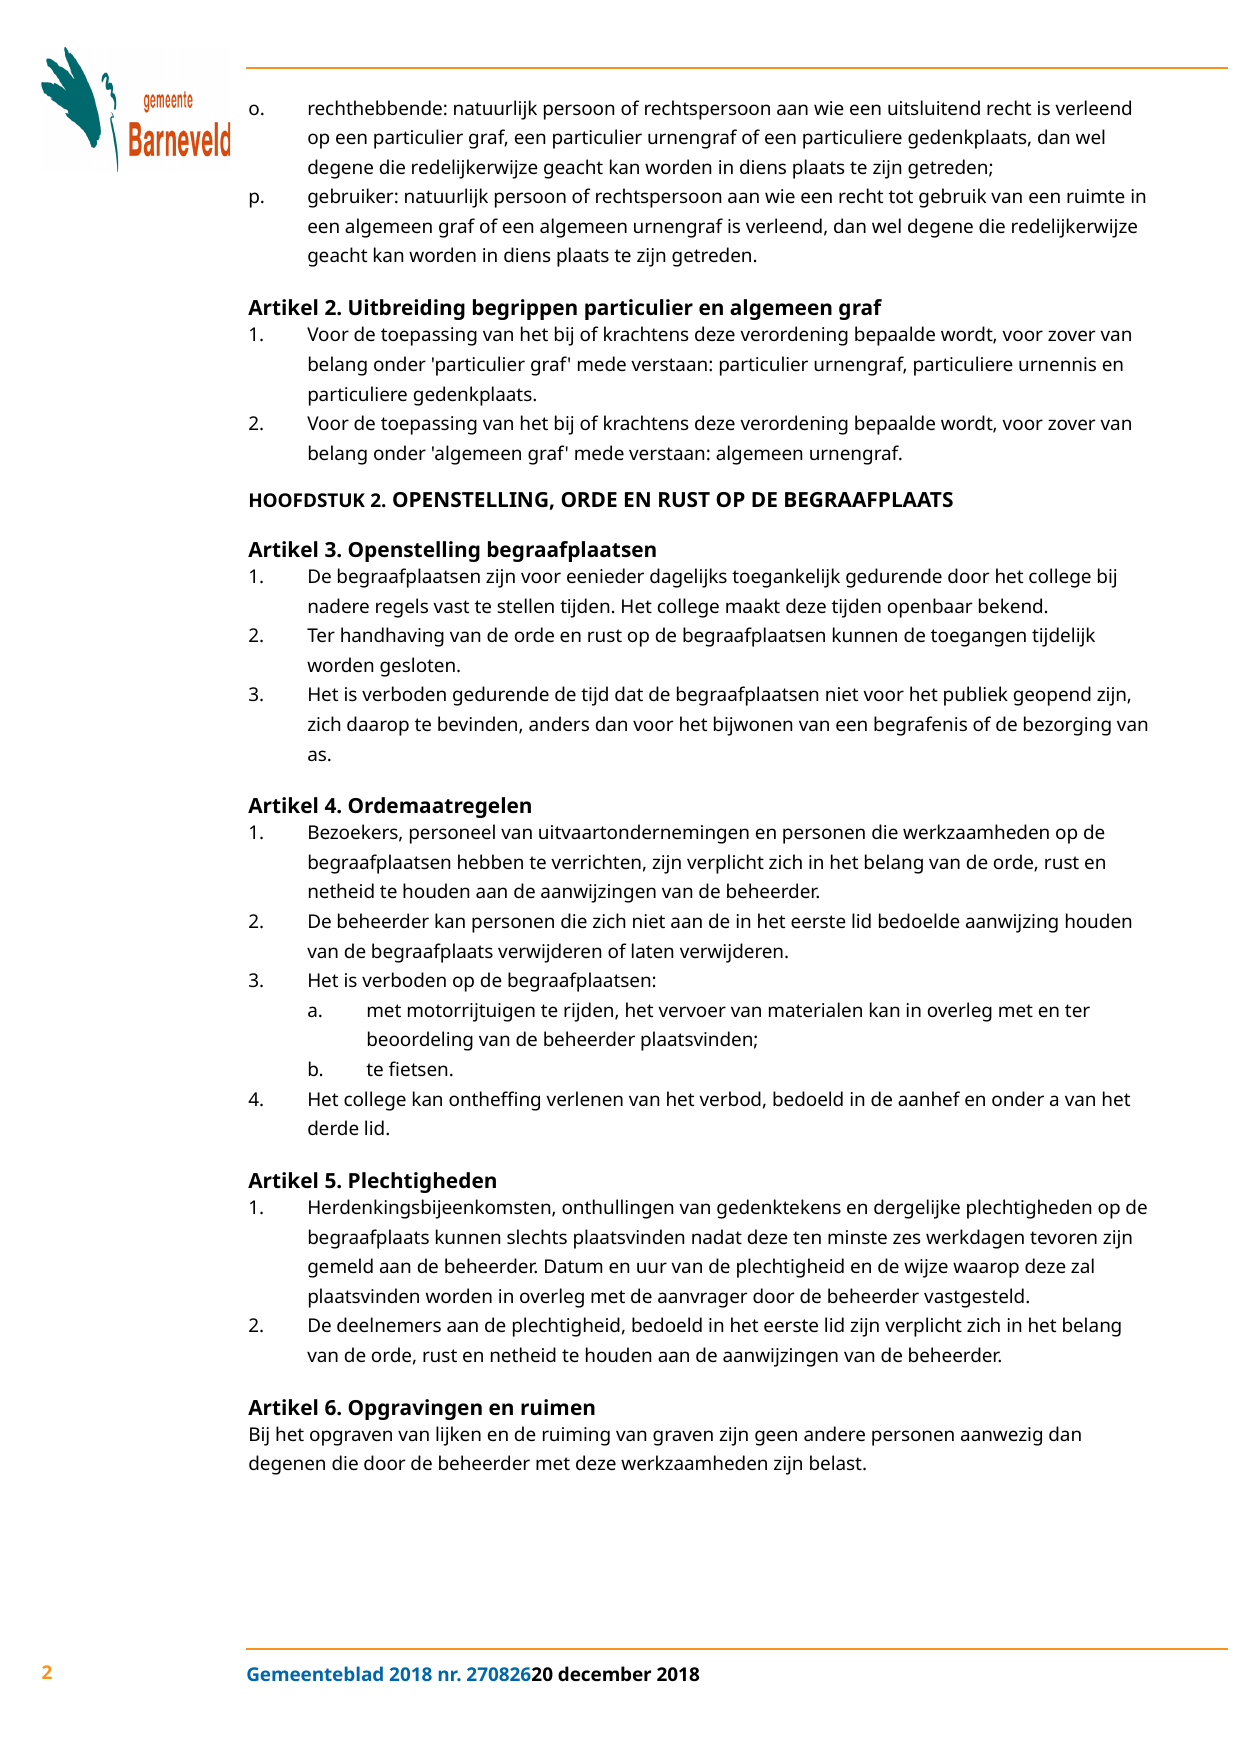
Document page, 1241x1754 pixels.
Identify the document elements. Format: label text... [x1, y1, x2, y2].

list Ter handhaving van de orde en rust op de begraafplaatsen kunnen de toegangen tijdelijk worden gesloten. [248, 622, 1152, 678]
text Artikel 5. Plechtigheden [248, 1166, 1152, 1194]
list gebruiker: natuurlijk persoon of rechtspersoon aan wie een recht tot gebruik van een ruimte in een algemeen graf of een algemeen urnengraf is verleend, dan wel degene die redelijkerwijze geacht kan worden in diens plaats te zijn getreden. [248, 183, 1152, 268]
list Voor de toepassing van het bij of krachtens deze verordening bepaalde wordt, voor zover van belang onder 'algemeen graf' mede verstaan: algemeen urnengraf. [248, 410, 1152, 466]
text HOOFDSTUK 2. OPENSTELLING, ORDE EN RUST OP DE BEGRAAFPLAATS [248, 486, 1152, 514]
list Het is verboden op de begraafplaatsen: [248, 967, 1152, 993]
list Bezoekers, personeel van uitvaartondernemingen en personen die werkzaamheden op de begraafplaatsen hebben te verrichten, zijn verplicht zich in het belang van de orde, rust en netheid te houden aan de aanwijzingen van de beheerder. [248, 819, 1152, 904]
list Voor de toepassing van het bij of krachtens deze verordening bepaalde wordt, voor zover van belang onder 'particulier graf' mede verstaan: particulier urnengraf, particuliere urnennis en particuliere gedenkplaats. [248, 322, 1152, 406]
list De deelnemers aan de plechtigheid, bedoeld in het eerste lid zijn verplicht zich in het belang van de orde, rust en netheid te houden aan de aanwijzingen van de beheerder. [248, 1313, 1152, 1368]
list De begraafplaatsen zijn voor eenieder dagelijks toegankelijk gedurende door het college bij nadere regels vast te stellen tijden. Het college maakt deze tijden openbaar bekend. [248, 563, 1152, 618]
text Artikel 2. Uitbreiding begrippen particulier en algemeen graf [248, 293, 1152, 322]
list te fietsen. [307, 1056, 1152, 1082]
text Artikel 3. Openstelling begraafplaatsen [248, 535, 1152, 563]
list Het is verboden gedurende de tijd dat de begraafplaatsen niet voor het publiek geopend zijn, zich daarop te bevinden, anders dan voor het bijwonen van een begrafenis of de bezorging van as. [248, 682, 1152, 766]
text Artikel 6. Opgravingen en ruimen [248, 1393, 1152, 1421]
list met motorrijtuigen te rijden, het vervoer van materialen kan in overleg met en ter beoordeling van de beheerder plaatsvinden; [307, 997, 1152, 1052]
picture [41, 47, 231, 172]
list rechthebbende: natuurlijk persoon of rechtspersoon aan wie een uitsluitend recht is verleend op een particulier graf, een particulier urnengraf of een particuliere gedenkplaats, dan wel degene die redelijkerwijze geacht kan worden in diens plaats te zijn getreden; [248, 95, 1152, 180]
list De beheerder kan personen die zich niet aan de in het eerste lid bedoelde aanwijzing houden van de begraafplaats verwijderen of laten verwijderen. [248, 908, 1152, 964]
text Bij het opgraven van lijken en de ruiming van graven zijn geen andere personen aanwezig dan degenen die door de beheerder met deze werkzaamheden zijn belast. [248, 1421, 1152, 1476]
list Herdenkingsbijeenkomsten, onthullingen van gedenktekens en dergelijke plechtigheden op de begraafplaats kunnen slechts plaatsvinden nadat deze ten minste zes werkdagen tevoren zijn gemeld aan de beheerder. Datum en uur van de plechtigheid en de wijze waarop deze zal plaatsvinden worden in overleg met de aanvrager door de beheerder vastgesteld. [248, 1194, 1152, 1309]
list Het college kan ontheffing verlenen van het verbod, bedoeld in de aanhef en onder a van het derde lid. [248, 1086, 1152, 1141]
text Artikel 4. Ordemaatregelen [248, 791, 1152, 819]
